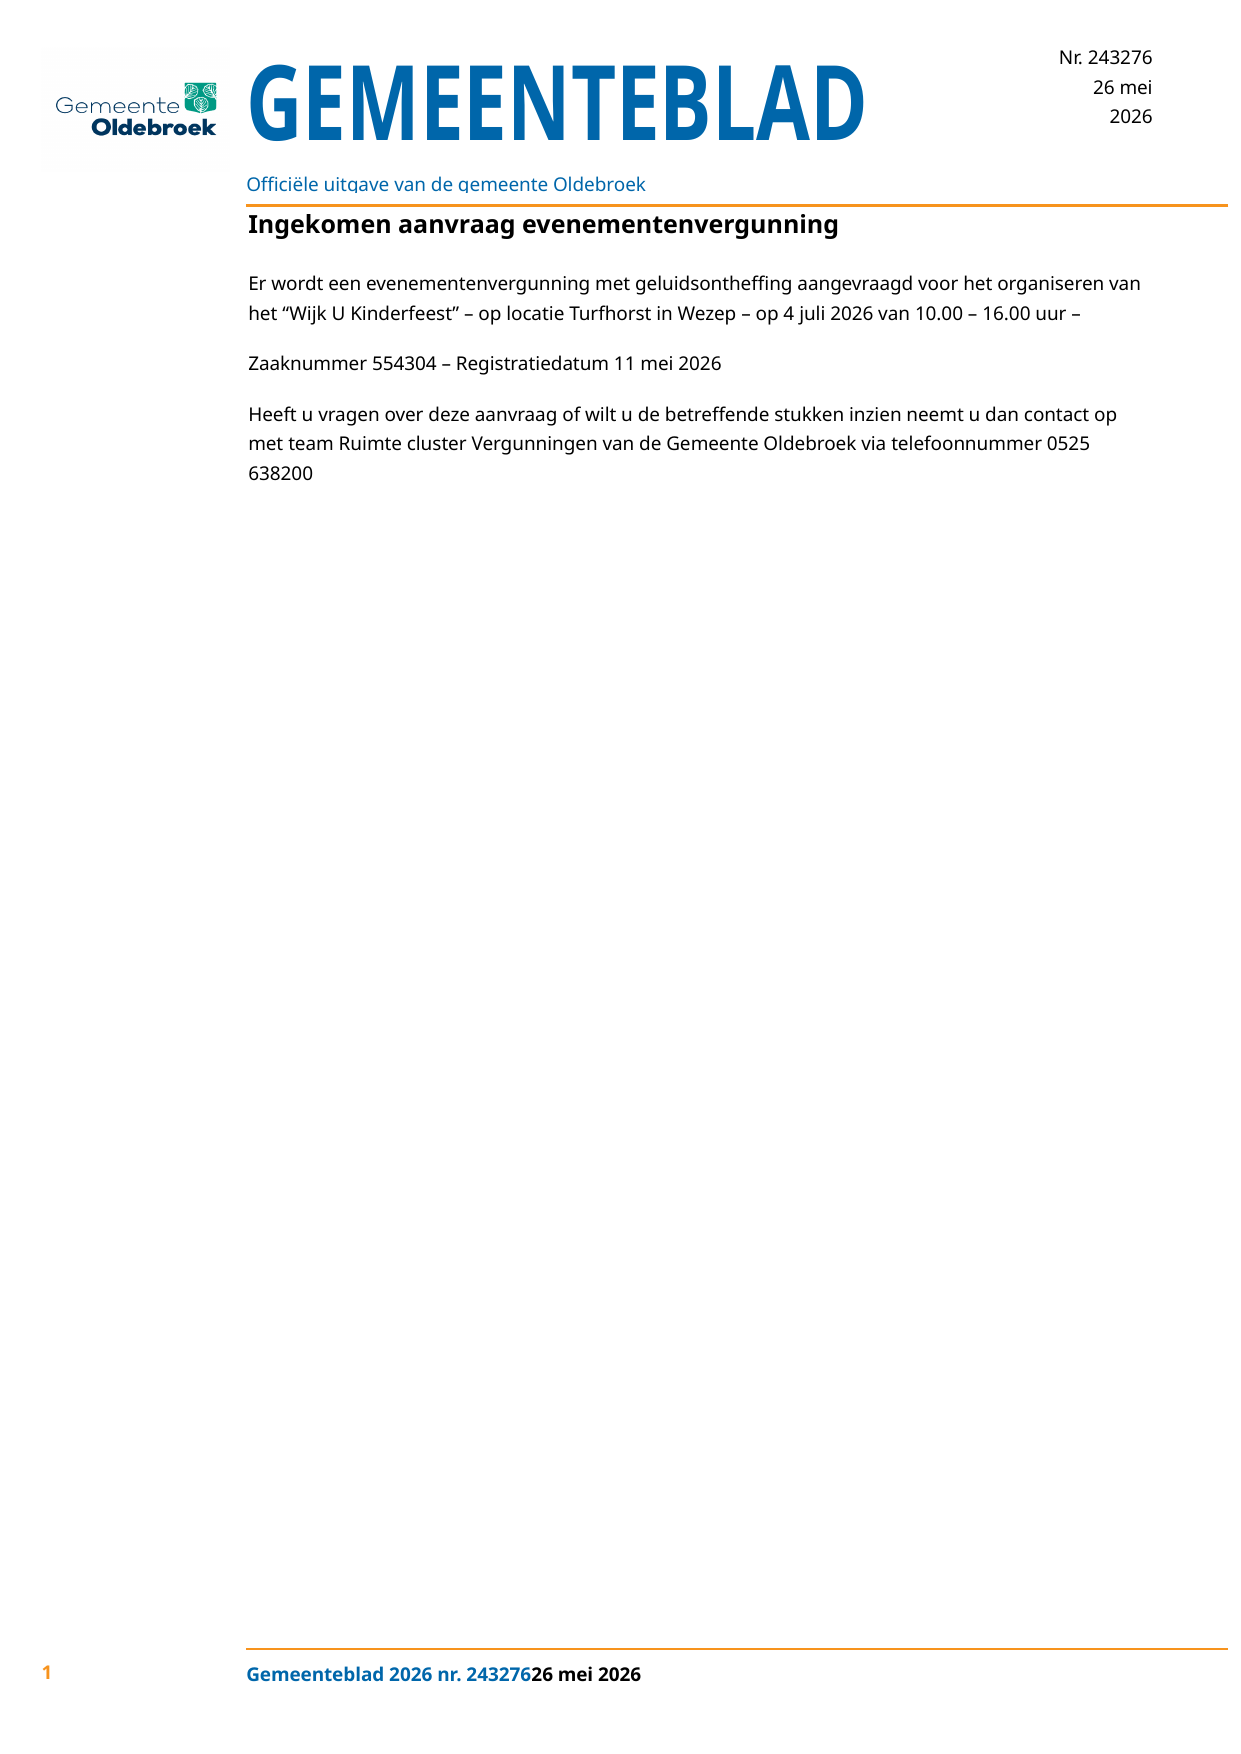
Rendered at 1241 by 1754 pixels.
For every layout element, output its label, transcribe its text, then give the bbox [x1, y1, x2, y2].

text Er wordt een evenementenvergunning met geluidsontheffing aangevraagd voor het organiseren van het “Wijk U Kinderfeest” – op locatie Turfhorst in Wezep – op 4 juli 2026 van 10.00 – 16.00 uur – [248, 270, 1152, 326]
text Ingekomen aanvraag evenementenvergunning [248, 207, 1152, 241]
picture [41, 47, 231, 172]
text Zaaknummer 554304 – Registratiedatum 11 mei 2026 [248, 350, 1152, 376]
text Heeft u vragen over deze aanvraag of wilt u de betreffende stukken inzien neemt u dan contact op met team Ruimte cluster Vergunningen van de Gemeente Oldebroek via telefoonnummer 0525 638200 [248, 401, 1152, 486]
